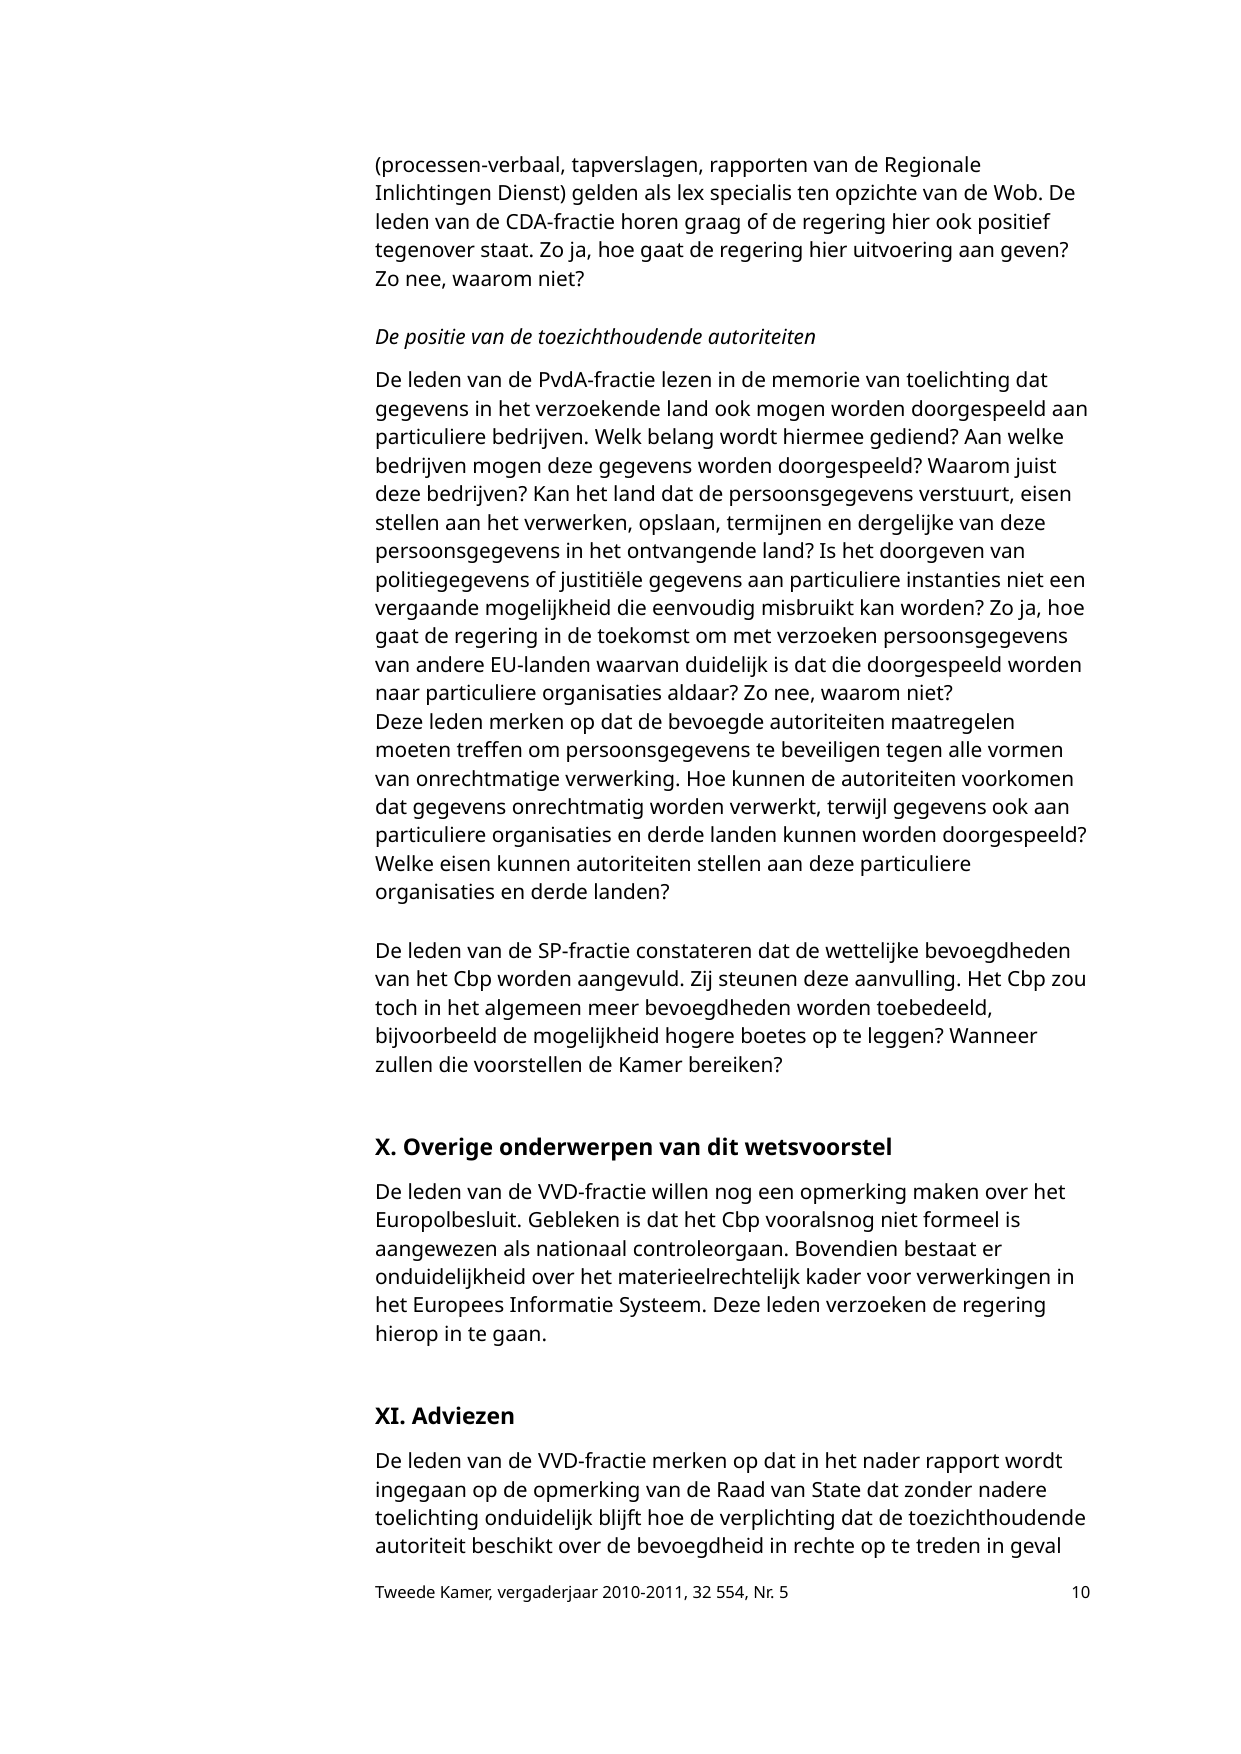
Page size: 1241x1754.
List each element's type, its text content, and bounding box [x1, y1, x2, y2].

subtitle X. Overige onderwerpen van dit wetsvoorstel [375, 1131, 1090, 1162]
text De leden van de VVD-fractie merken op dat in het nader rapport wordt ingegaan op de opmerking van de Raad van State dat zonder nadere toelichting onduidelijk blijft hoe de verplichting dat de toezichthoudende autoriteit beschikt over de bevoegdheid in rechte op te treden in geval [375, 1446, 1090, 1560]
text De leden van de SP-fractie constateren dat de wettelijke bevoegdheden van het Cbp worden aangevuld. Zij steunen deze aanvulling. Het Cbp zou toch in het algemeen meer bevoegdheden worden toebedeeld, bijvoorbeeld de mogelijkheid hogere boetes op te leggen? Wanneer zullen die voorstellen de Kamer bereiken? [375, 936, 1090, 1078]
text De leden van de PvdA-fractie lezen in de memorie van toelichting dat gegevens in het verzoekende land ook mogen worden doorgespeeld aan particuliere bedrijven. Welk belang wordt hiermee gediend? Aan welke bedrijven mogen deze gegevens worden doorgespeeld? Waarom juist deze bedrijven? Kan het land dat de persoonsgegevens verstuurt, eisen stellen aan het verwerken, opslaan, termijnen en dergelijke van deze persoonsgegevens in het ontvangende land? Is het doorgeven van politiegegevens of justitiële gegevens aan particuliere instanties niet een vergaande mogelijkheid die eenvoudig misbruikt kan worden? Zo ja, hoe gaat de regering in de toekomst om met verzoeken persoonsgegevens van andere EU-landen waarvan duidelijk is dat die doorgespeeld worden naar particuliere organisaties aldaar? Zo nee, waarom niet? [375, 366, 1090, 707]
text Deze leden merken op dat de bevoegde autoriteiten maatregelen moeten treffen om persoonsgegevens te beveiligen tegen alle vormen van onrechtmatige verwerking. Hoe kunnen de autoriteiten voorkomen dat gegevens onrechtmatig worden verwerkt, terwijl gegevens ook aan particuliere organisaties en derde landen kunnen worden doorgespeeld? Welke eisen kunnen autoriteiten stellen aan deze particuliere organisaties en derde landen? [375, 707, 1090, 906]
text (processen-verbaal, tapverslagen, rapporten van de Regionale Inlichtingen Dienst) gelden als lex specialis ten opzichte van de Wob. De leden van de CDA-fractie horen graag of de regering hier ook positief tegenover staat. Zo ja, hoe gaat de regering hier uitvoering aan geven? Zo nee, waarom niet? [375, 150, 1090, 292]
subtitle XI. Adviezen [375, 1400, 1090, 1431]
text De leden van de VVD-fractie willen nog een opmerking maken over het Europolbesluit. Gebleken is dat het Cbp vooralsnog niet formeel is aangewezen als nationaal controleorgaan. Bovendien bestaat er onduidelijkheid over het materieelrechtelijk kader voor verwerkingen in het Europees Informatie Systeem. Deze leden verzoeken de regering hierop in te gaan. [375, 1177, 1090, 1347]
text De positie van de toezichthoudende autoriteiten [375, 322, 1090, 351]
